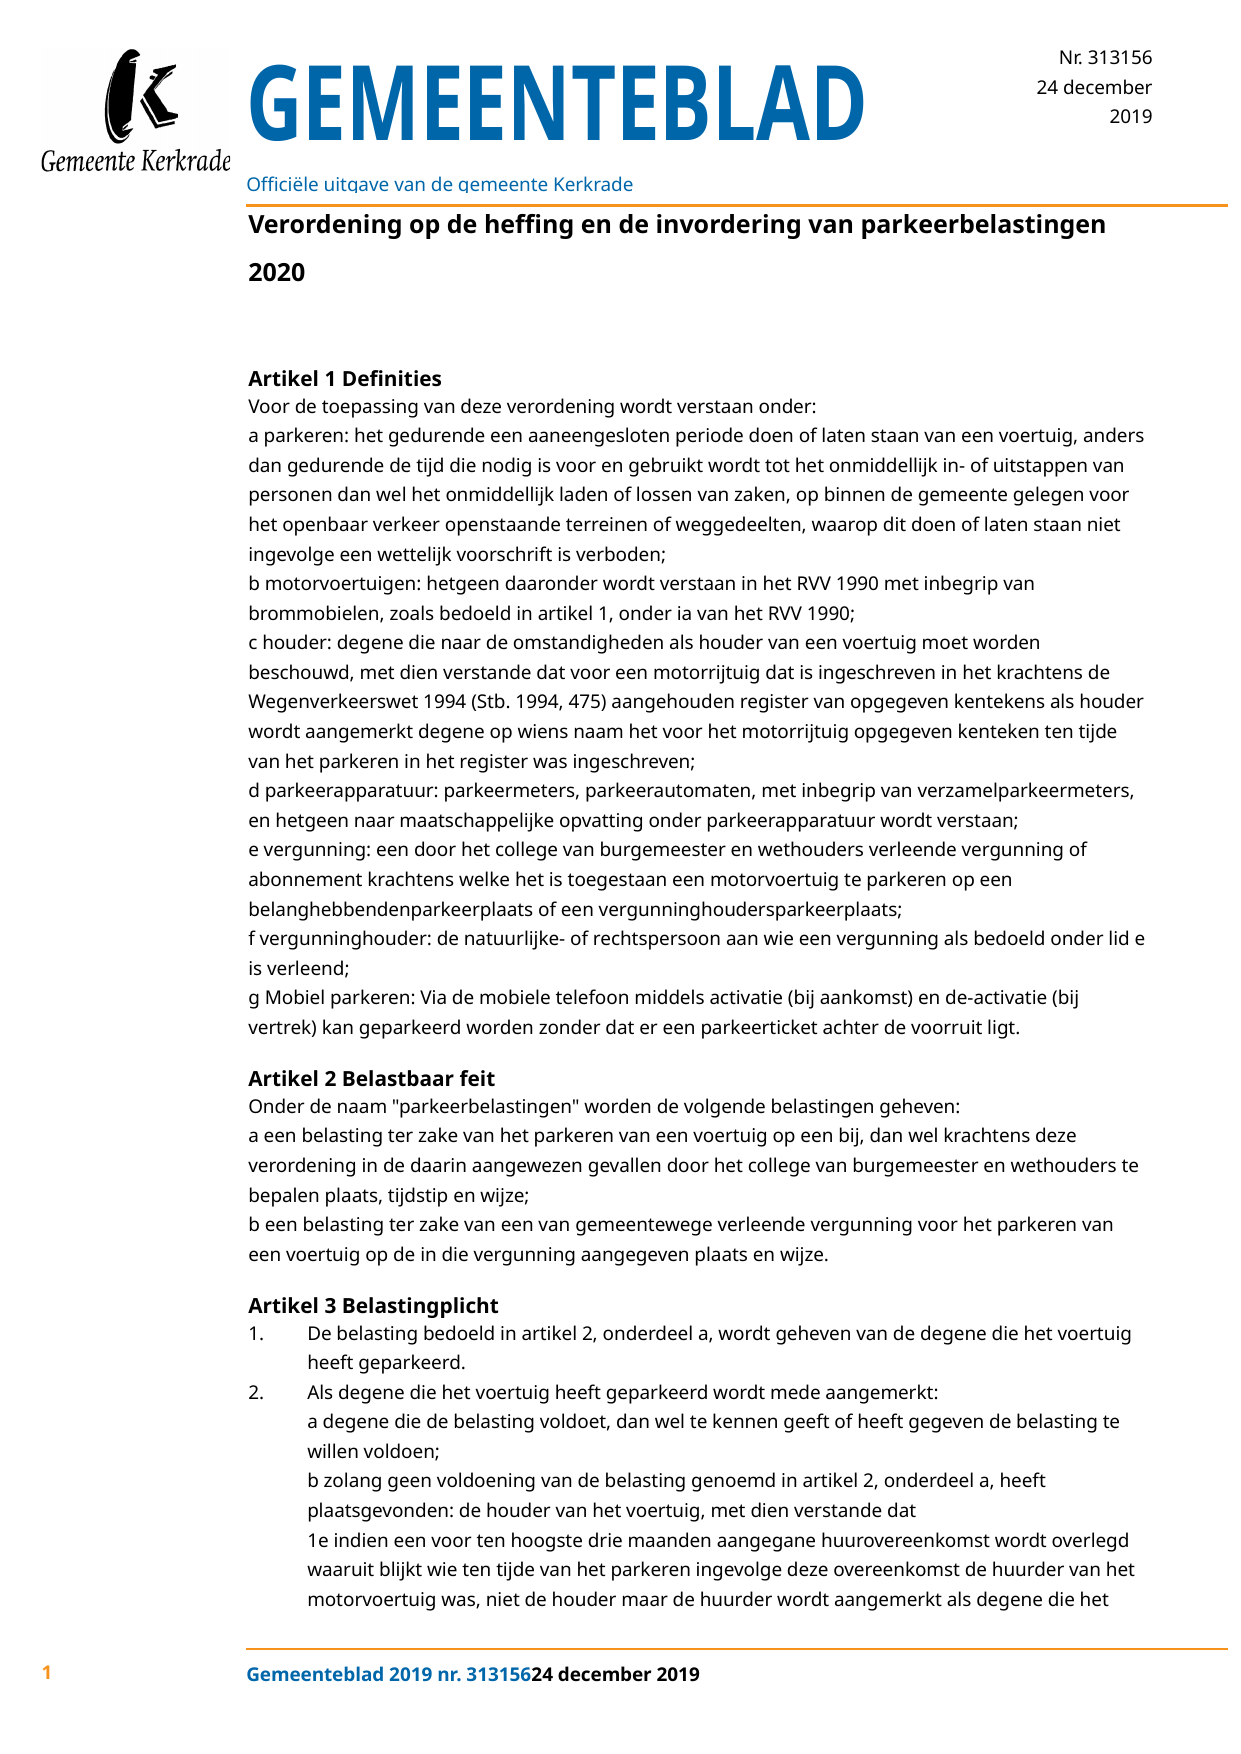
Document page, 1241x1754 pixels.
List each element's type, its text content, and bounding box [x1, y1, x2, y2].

text f vergunninghouder: de natuurlijke- of rechtspersoon aan wie een vergunning als bedoeld onder lid e is verleend; [248, 925, 1152, 981]
text Artikel 2 Belastbaar feit [248, 1064, 1152, 1093]
text Verordening op de heffing en de invordering van parkeerbelastingen 2020 [248, 207, 1152, 288]
list b zolang geen voldoening van de belasting genoemd in artikel 2, onderdeel a, heeft plaatsgevonden: de houder van het voertuig, met dien verstande dat [248, 1468, 1152, 1523]
text b motorvoertuigen: hetgeen daaronder wordt verstaan in het RVV 1990 met inbegrip van brommobielen, zoals bedoeld in artikel 1, onder ia van het RVV 1990; [248, 570, 1152, 626]
text a een belasting ter zake van het parkeren van een voertuig op een bij, dan wel krachtens deze verordening in de daarin aangewezen gevallen door het college van burgemeester en wethouders te bepalen plaats, tijdstip en wijze; [248, 1123, 1152, 1207]
list 1e indien een voor ten hoogste drie maanden aangegane huurovereenkomst wordt overlegd waaruit blijkt wie ten tijde van het parkeren ingevolge deze overeenkomst de huurder van het motorvoertuig was, niet de houder maar de huurder wordt aangemerkt als degene die het [248, 1527, 1152, 1612]
text d parkeerapparatuur: parkeermeters, parkeerautomaten, met inbegrip van verzamelparkeermeters, en hetgeen naar maatschappelijke opvatting onder parkeerapparatuur wordt verstaan; [248, 777, 1152, 833]
picture [41, 47, 231, 172]
text c houder: degene die naar de omstandigheden als houder van een voertuig moet worden beschouwd, met dien verstande dat voor een motorrijtuig dat is ingeschreven in het krachtens de Wegenverkeerswet 1994 (Stb. 1994, 475) aangehouden register van opgegeven kentekens als houder wordt aangemerkt degene op wiens naam het voor het motorrijtuig opgegeven kenteken ten tijde van het parkeren in het register was ingeschreven; [248, 629, 1152, 774]
text Artikel 1 Definities [248, 364, 1152, 393]
text b een belasting ter zake van een van gemeentewege verleende vergunning voor het parkeren van een voertuig op de in die vergunning aangegeven plaats en wijze. [248, 1211, 1152, 1267]
text e vergunning: een door het college van burgemeester en wethouders verleende vergunning of abonnement krachtens welke het is toegestaan een motorvoertuig te parkeren op een belanghebbendenparkeerplaats of een vergunninghoudersparkeerplaats; [248, 837, 1152, 922]
list Als degene die het voertuig heeft geparkeerd wordt mede aangemerkt: [248, 1379, 1152, 1405]
text Voor de toepassing van deze verordening wordt verstaan onder: [248, 393, 1152, 419]
text Artikel 3 Belastingplicht [248, 1291, 1152, 1320]
list De belasting bedoeld in artikel 2, onderdeel a, wordt geheven van de degene die het voertuig heeft geparkeerd. [248, 1320, 1152, 1375]
text Onder de naam "parkeerbelastingen" worden de volgende belastingen geheven: [248, 1093, 1152, 1119]
text a parkeren: het gedurende een aaneengesloten periode doen of laten staan van een voertuig, anders dan gedurende de tijd die nodig is voor en gebruikt wordt tot het onmiddellijk in- of uitstappen van personen dan wel het onmiddellijk laden of lossen van zaken, op binnen de gemeente gelegen voor het openbaar verkeer openstaande terreinen of weggedeelten, waarop dit doen of laten staan niet ingevolge een wettelijk voorschrift is verboden; [248, 422, 1152, 567]
list a degene die de belasting voldoet, dan wel te kennen geeft of heeft gegeven de belasting te willen voldoen; [248, 1408, 1152, 1464]
text g Mobiel parkeren: Via de mobiele telefoon middels activatie (bij aankomst) en de-activatie (bij vertrek) kan geparkeerd worden zonder dat er een parkeerticket achter de voorruit ligt. [248, 984, 1152, 1040]
